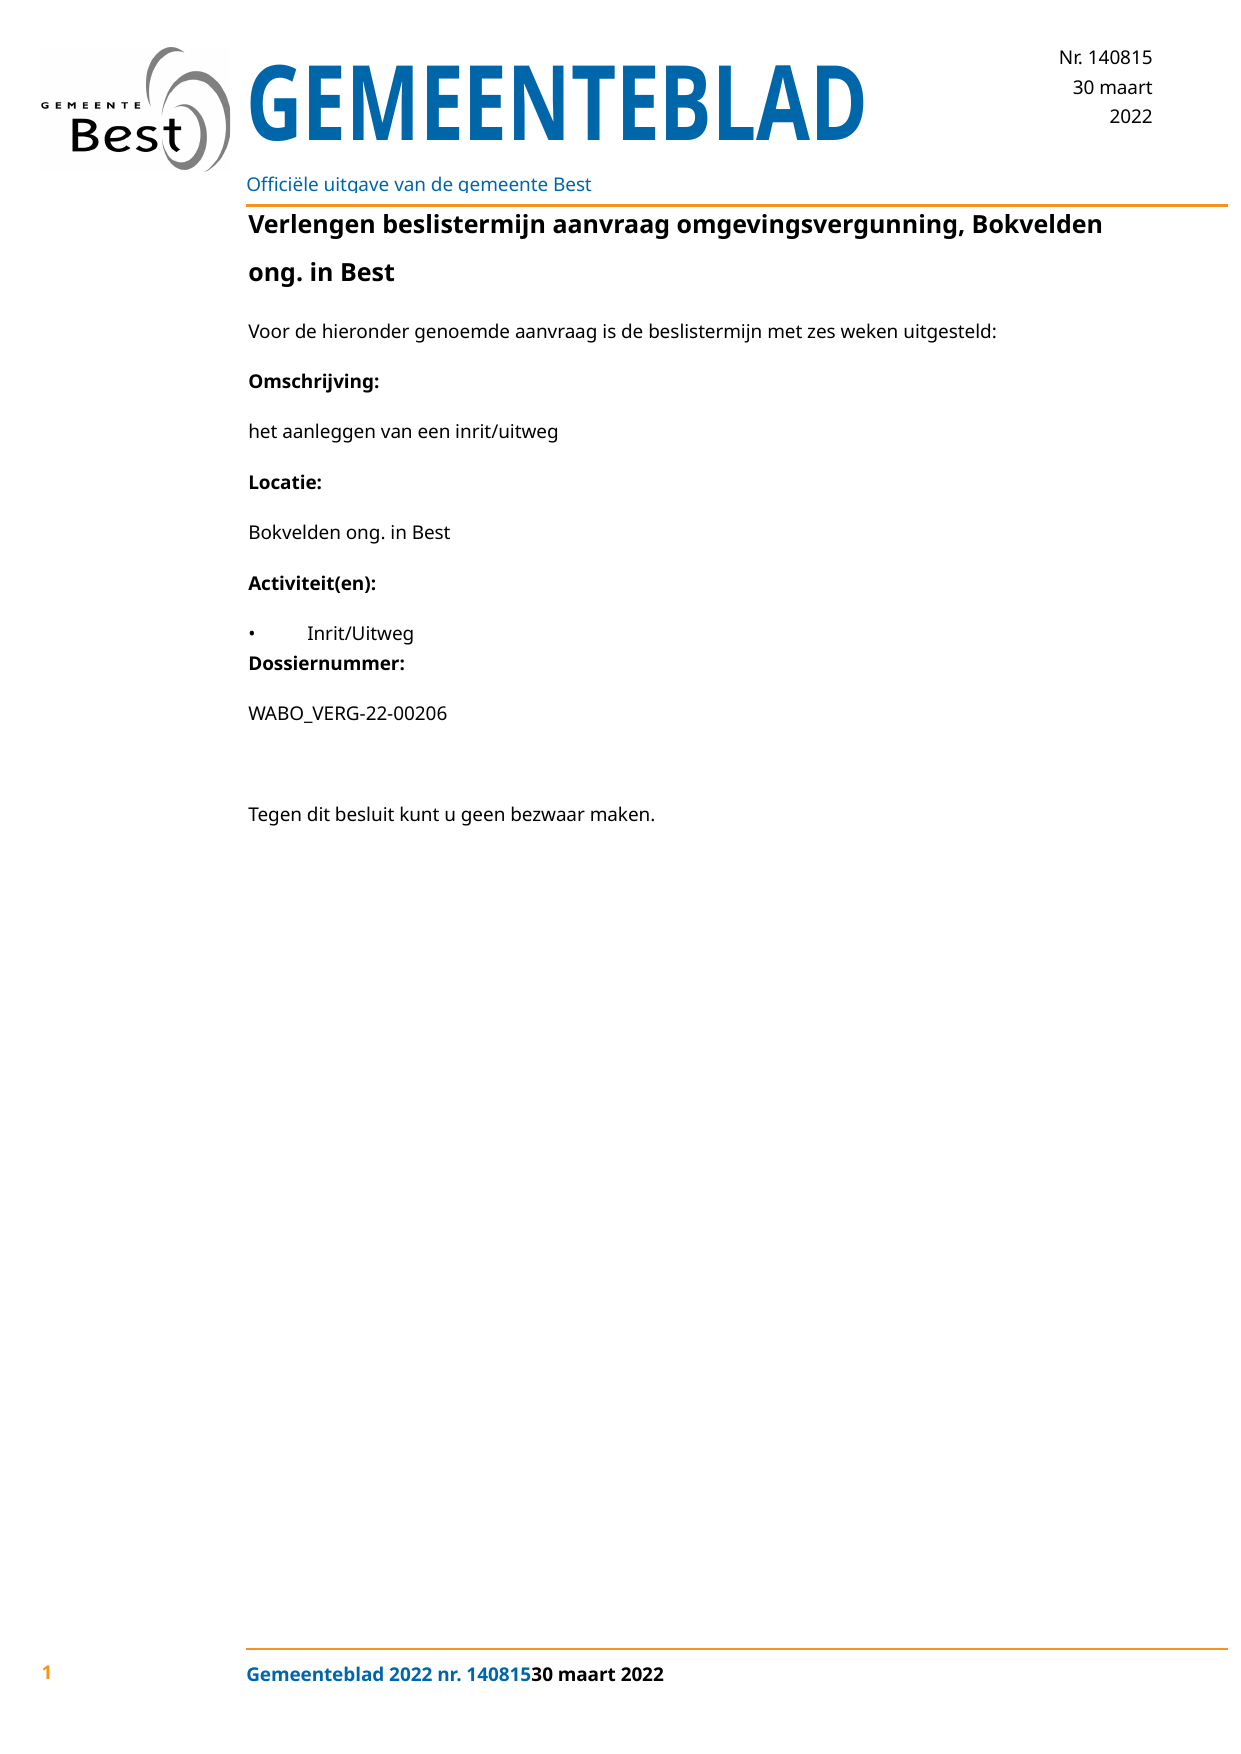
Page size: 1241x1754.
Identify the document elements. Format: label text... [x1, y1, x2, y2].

text WABO_VERG-22-00206 [248, 700, 1152, 726]
text Tegen dit besluit kunt u geen bezwaar maken. [248, 801, 1152, 827]
text Omschrijving: [248, 368, 1152, 394]
text Voor de hieronder genoemde aanvraag is de beslistermijn met zes weken uitgesteld: [248, 318, 1152, 344]
text Bokvelden ong. in Best [248, 519, 1152, 545]
list Inrit/Uitweg [248, 620, 1152, 646]
text het aanleggen van een inrit/uitweg [248, 419, 1152, 444]
picture [41, 47, 231, 172]
text Dossiernummer: [248, 650, 1152, 676]
text Verlengen beslistermijn aanvraag omgevingsvergunning, Bokvelden ong. in Best [248, 207, 1152, 288]
text Activiteit(en): [248, 570, 1152, 596]
text Locatie: [248, 469, 1152, 495]
